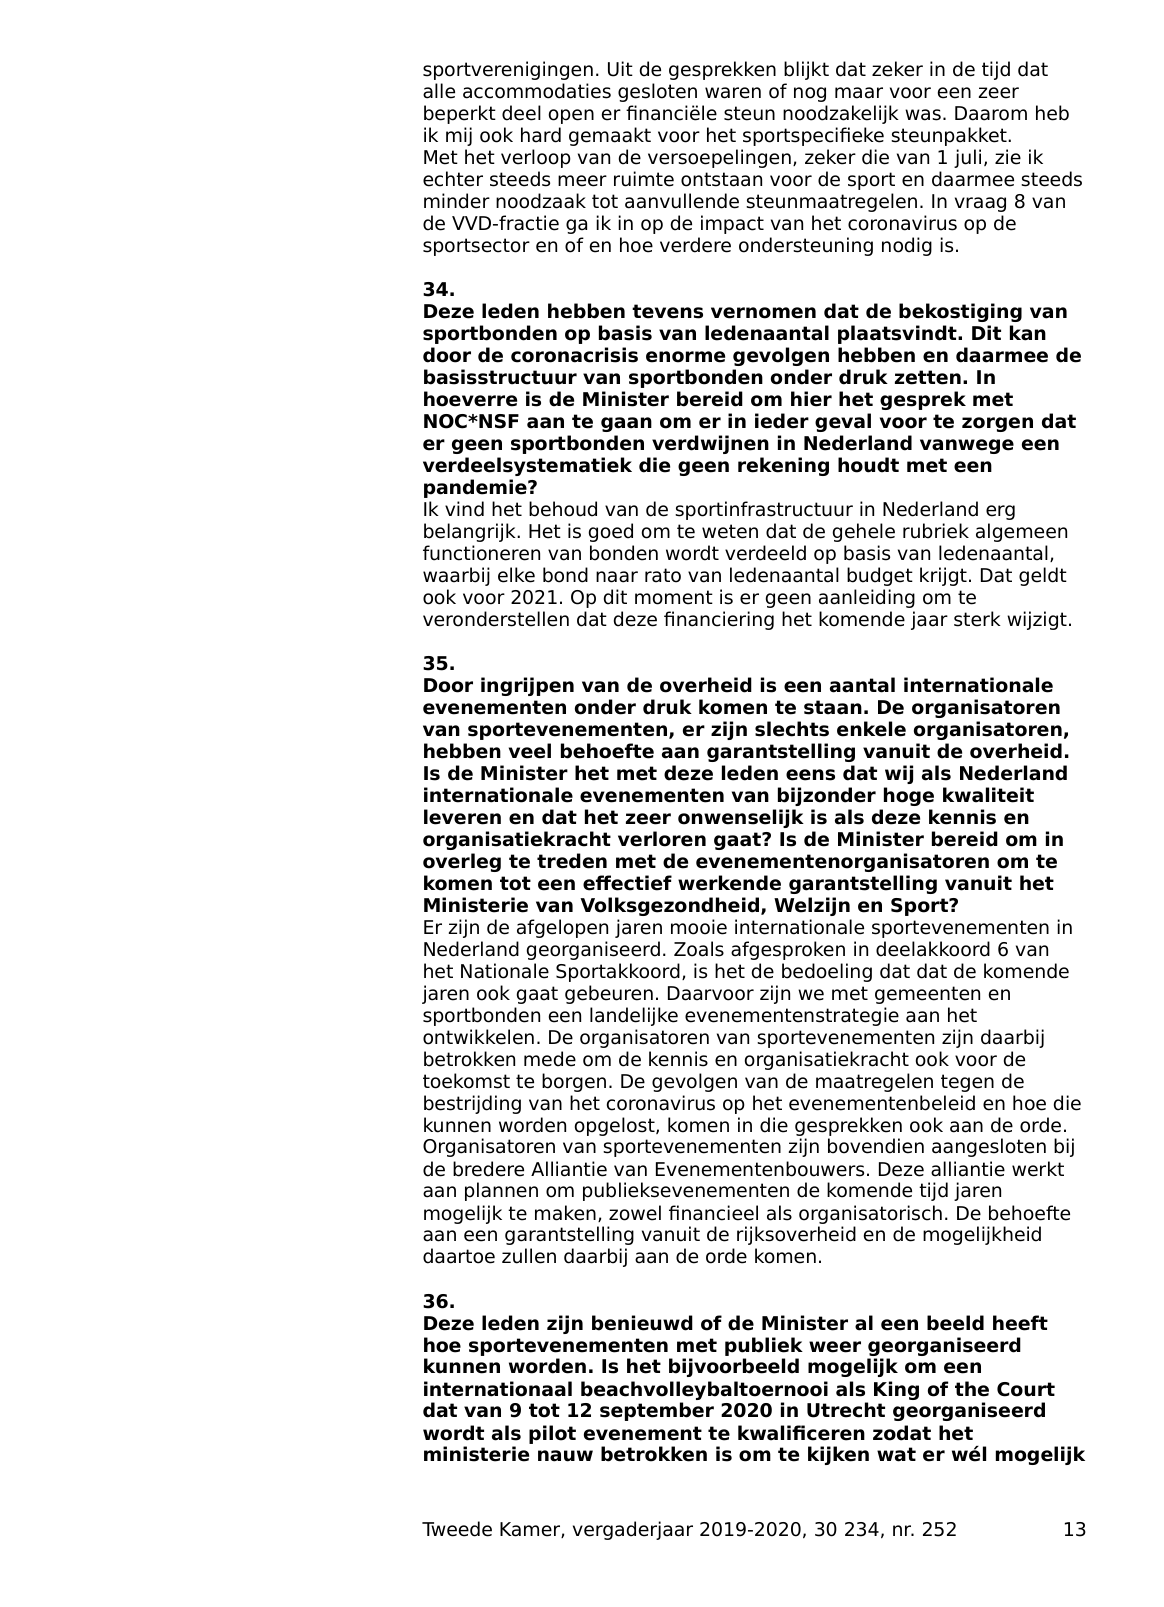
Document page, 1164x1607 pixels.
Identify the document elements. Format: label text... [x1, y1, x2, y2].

text 34. [422, 279, 1087, 301]
text 36. [422, 1291, 1087, 1312]
text Er zijn de afgelopen jaren mooie internationale sportevenementen in Nederland georganiseerd. Zoals afgesproken in deelakkoord 6 van het Nationale Sportakkoord, is het de bedoeling dat dat de komende jaren ook gaat gebeuren. Daarvoor zijn we met gemeenten en sportbonden een landelijke evenementenstrategie aan het ontwikkelen. De organisatoren van sportevenementen zijn daarbij betrokken mede om de kennis en organisatiekracht ook voor de toekomst te borgen. De gevolgen van de maatregelen tegen de bestrijding van het coronavirus op het evenementenbeleid en hoe die kunnen worden opgelost, komen in die gesprekken ook aan de orde. Organisatoren van sportevenementen zijn bovendien aangesloten bij de bredere Alliantie van Evenementenbouwers. Deze alliantie werkt aan plannen om publieksevenementen de komende tijd jaren mogelijk te maken, zowel financieel als organisatorisch. De behoefte aan een garantstelling vanuit de rijksoverheid en de mogelijkheid daartoe zullen daarbij aan de orde komen. [422, 917, 1087, 1268]
text sportverenigingen. Uit de gesprekken blijkt dat zeker in de tijd dat alle accommodaties gesloten waren of nog maar voor een zeer beperkt deel open er financiële steun noodzakelijk was. Daarom heb ik mij ook hard gemaakt voor het sportspecifieke steunpakket. [422, 59, 1087, 147]
text 35. [422, 653, 1087, 675]
text Door ingrijpen van de overheid is een aantal internationale evenementen onder druk komen te staan. De organisatoren van sportevenementen, er zijn slechts enkele organisatoren, hebben veel behoefte aan garantstelling vanuit de overheid. Is de Minister het met deze leden eens dat wij als Nederland internationale evenementen van bijzonder hoge kwaliteit leveren en dat het zeer onwenselijk is als deze kennis en organisatiekracht verloren gaat? Is de Minister bereid om in overleg te treden met de evenementenorganisatoren om te komen tot een effectief werkende garantstelling vanuit het Ministerie van Volksgezondheid, Welzijn en Sport? [422, 675, 1087, 917]
text Deze leden hebben tevens vernomen dat de bekostiging van sportbonden op basis van ledenaantal plaatsvindt. Dit kan door de coronacrisis enorme gevolgen hebben en daarmee de basisstructuur van sportbonden onder druk zetten. In hoeverre is de Minister bereid om hier het gesprek met NOC*NSF aan te gaan om er in ieder geval voor te zorgen dat er geen sportbonden verdwijnen in Nederland vanwege een verdeelsystematiek die geen rekening houdt met een pandemie? [422, 301, 1087, 499]
text Met het verloop van de versoepelingen, zeker die van 1 juli, zie ik echter steeds meer ruimte ontstaan voor de sport en daarmee steeds minder noodzaak tot aanvullende steunmaatregelen. In vraag 8 van de VVD-fractie ga ik in op de impact van het coronavirus op de sportsector en of en hoe verdere ondersteuning nodig is. [422, 147, 1087, 257]
text Deze leden zijn benieuwd of de Minister al een beeld heeft hoe sportevenementen met publiek weer georganiseerd kunnen worden. Is het bijvoorbeeld mogelijk om een internationaal beachvolleybaltoernooi als King of the Court dat van 9 tot 12 september 2020 in Utrecht georganiseerd wordt als pilot evenement te kwalificeren zodat het ministerie nauw betrokken is om te kijken wat er wél mogelijk [422, 1312, 1087, 1466]
text Ik vind het behoud van de sportinfrastructuur in Nederland erg belangrijk. Het is goed om te weten dat de gehele rubriek algemeen functioneren van bonden wordt verdeeld op basis van ledenaantal, waarbij elke bond naar rato van ledenaantal budget krijgt. Dat geldt ook voor 2021. Op dit moment is er geen aanleiding om te veronderstellen dat deze financiering het komende jaar sterk wijzigt. [422, 499, 1087, 631]
